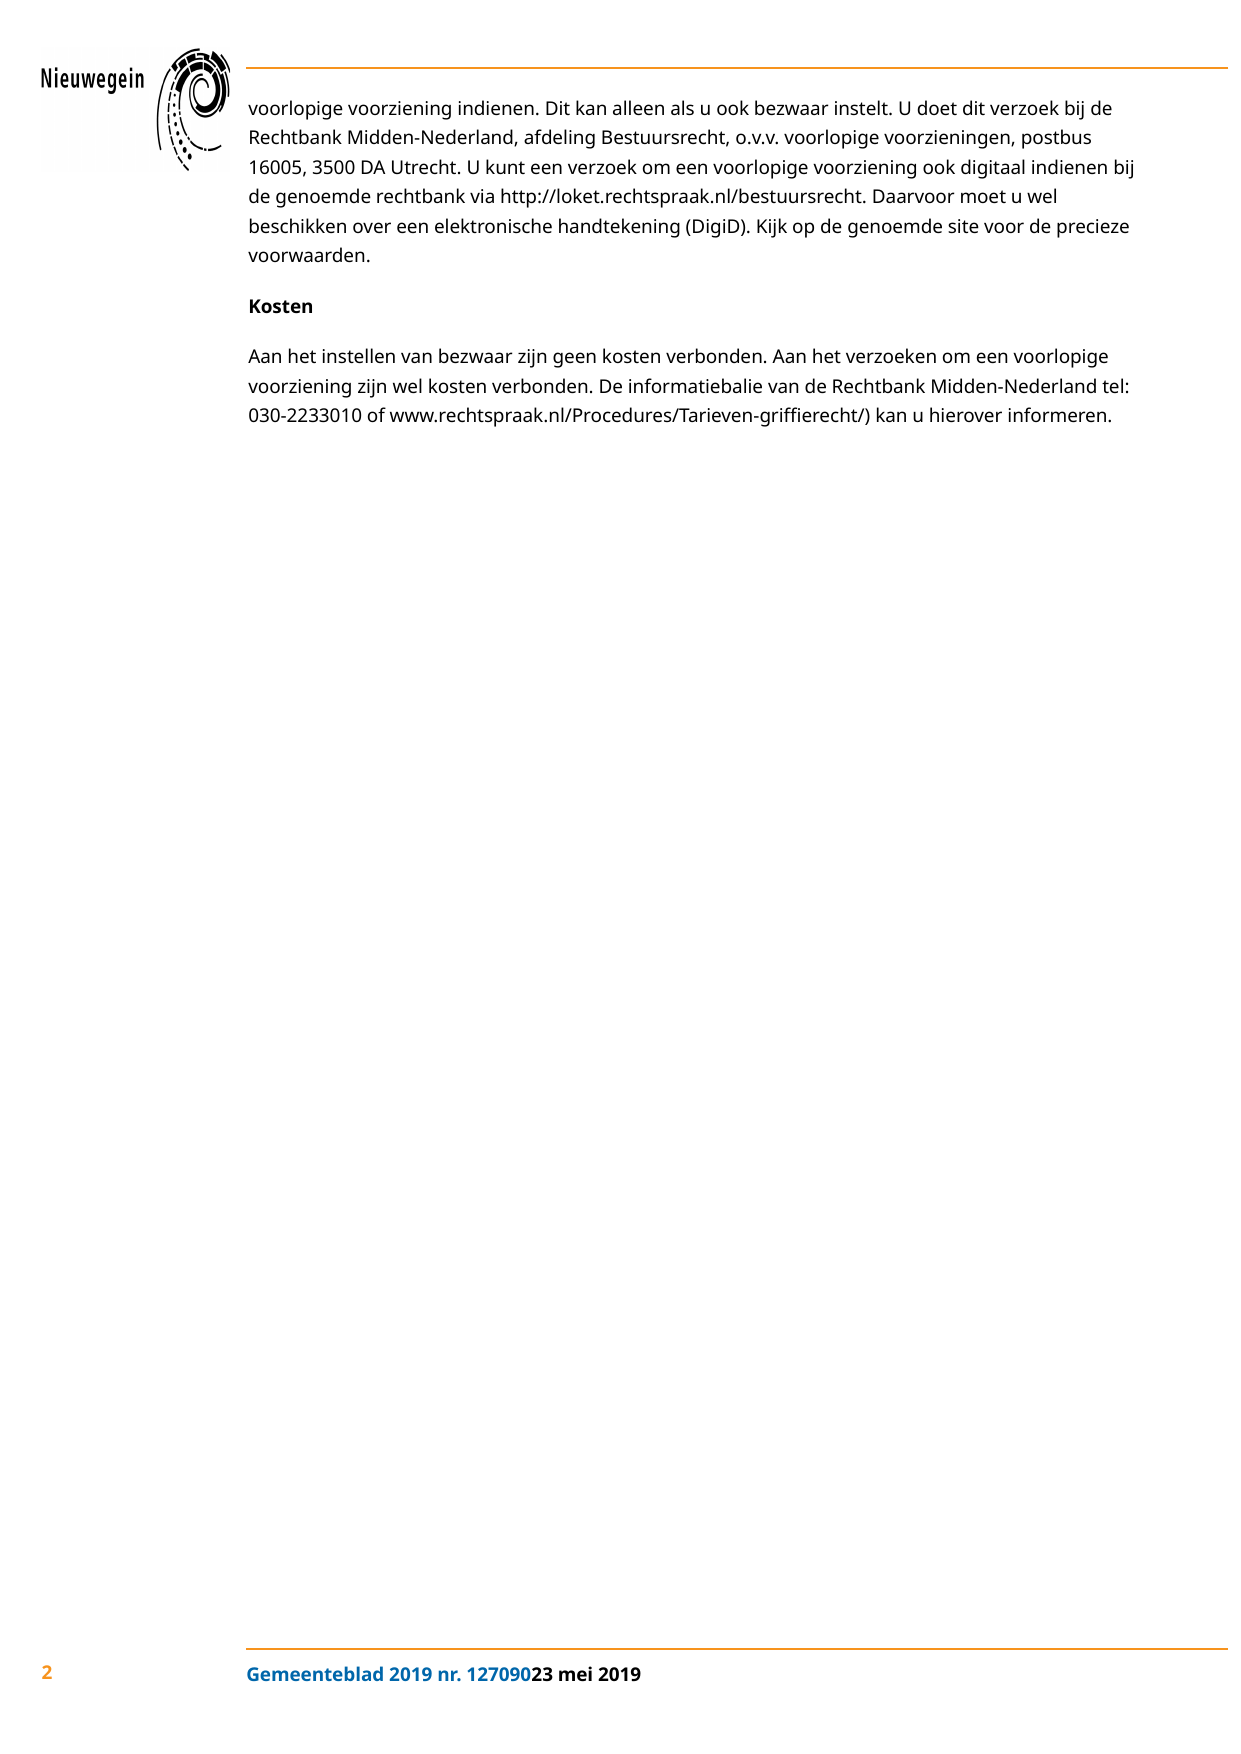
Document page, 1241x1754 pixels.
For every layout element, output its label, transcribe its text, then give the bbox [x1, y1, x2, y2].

text Kosten [248, 293, 1152, 319]
text Aan het instellen van bezwaar zijn geen kosten verbonden. Aan het verzoeken om een voorlopige voorziening zijn wel kosten verbonden. De informatiebalie van de Rechtbank Midden-Nederland tel: 030-2233010 of www.rechtspraak.nl/Procedures/Tarieven-griffierecht/) kan u hierover informeren. [248, 343, 1152, 428]
picture [41, 47, 231, 172]
text voorlopige voorziening indienen. Dit kan alleen als u ook bezwaar instelt. U doet dit verzoek bij de Rechtbank Midden-Nederland, afdeling Bestuursrecht, o.v.v. voorlopige voorzieningen, postbus 16005, 3500 DA Utrecht. U kunt een verzoek om een voorlopige voorziening ook digitaal indienen bij de genoemde rechtbank via http://loket.rechtspraak.nl/bestuursrecht. Daarvoor moet u wel beschikken over een elektronische handtekening (DigiD). Kijk op de genoemde site voor de precieze voorwaarden. [248, 95, 1152, 268]
